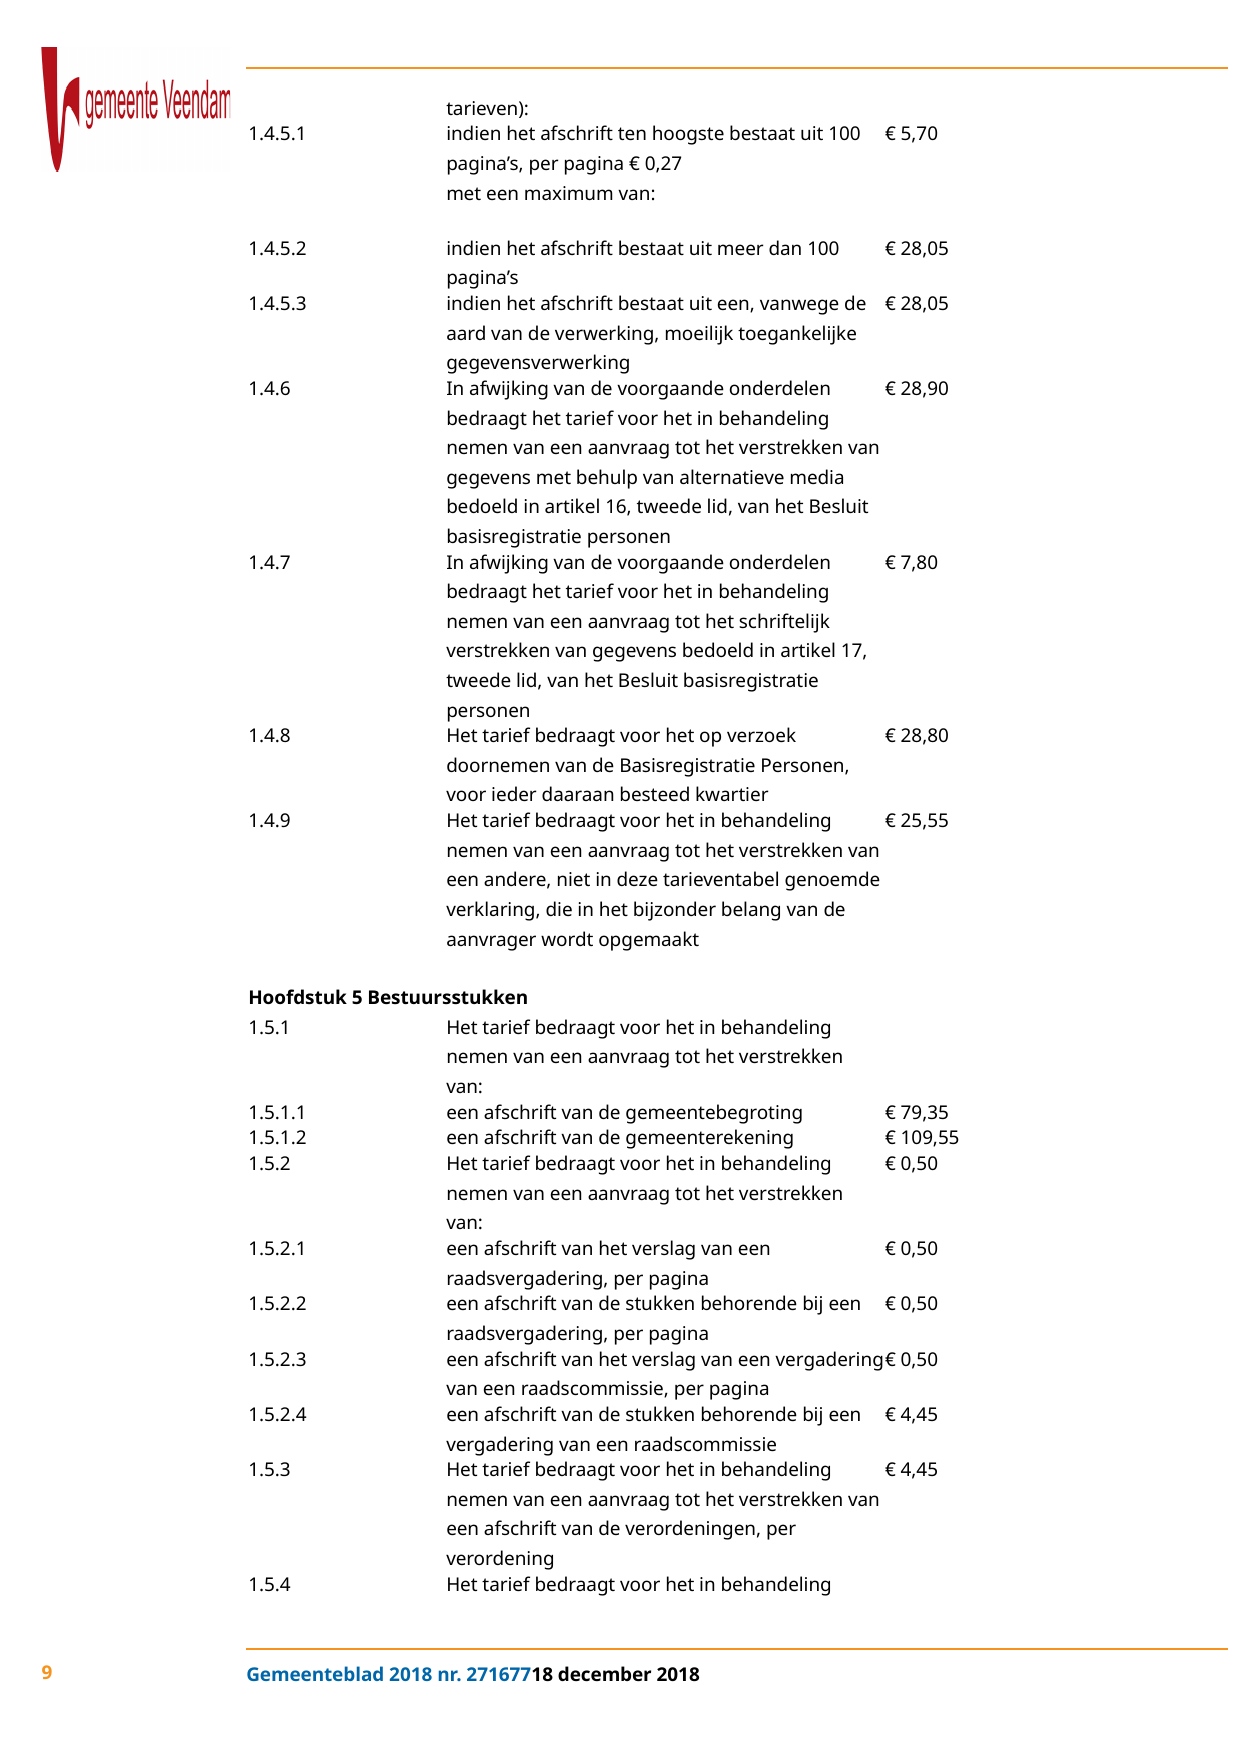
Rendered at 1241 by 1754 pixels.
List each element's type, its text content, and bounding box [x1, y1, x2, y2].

table_cell Het tarief bedraagt voor het in behandeling [446, 1571, 885, 1597]
table_cell 1.5.1.2 [248, 1125, 446, 1150]
table_header [885, 1014, 1152, 1099]
table_cell tarieven): [446, 95, 885, 121]
table_header 1.5.1 [248, 1014, 446, 1099]
table_cell een afschrift van de stukken behorende bij een vergadering van een raadscommissie [446, 1401, 885, 1456]
text Hoofdstuk 5 Bestuursstukken [248, 984, 1152, 1010]
table_cell € 0,50 [885, 1235, 1152, 1291]
table_cell 1.5.4 [248, 1571, 446, 1597]
table_cell een afschrift van de stukken behorende bij een raadsvergadering, per pagina [446, 1291, 885, 1346]
table_cell een afschrift van het verslag van een raadsvergadering, per pagina [446, 1235, 885, 1291]
table_cell 1.4.8 [248, 723, 446, 807]
table_cell € 4,45 [885, 1401, 1152, 1456]
table_cell € 0,50 [885, 1150, 1152, 1235]
table_cell € 28,05 [885, 290, 1152, 375]
table_header Het tarief bedraagt voor het in behandeling nemen van een aanvraag tot het verstrekken van: [446, 1014, 885, 1099]
table_cell € 109,55 [885, 1125, 1152, 1150]
table_cell 1.4.5.1 [248, 121, 446, 235]
table_cell Het tarief bedraagt voor het in behandeling nemen van een aanvraag tot het verstrekken van een andere, niet in deze tarieventabel genoemde verklaring, die in het bijzonder belang van de aanvrager wordt opgemaakt [446, 808, 885, 951]
table_cell indien het afschrift ten hoogste bestaat uit 100 pagina’s, per pagina € 0,27 met een maximum van: [446, 121, 885, 235]
table_cell In afwijking van de voorgaande onderdelen bedraagt het tarief voor het in behandeling nemen van een aanvraag tot het verstrekken van gegevens met behulp van alternatieve media bedoeld in artikel 16, tweede lid, van het Besluit basisregistratie personen [446, 375, 885, 549]
table_cell € 28,05 [885, 235, 1152, 290]
table_cell indien het afschrift bestaat uit meer dan 100 pagina’s [446, 235, 885, 290]
table_cell 1.4.9 [248, 808, 446, 951]
table_cell € 7,80 [885, 549, 1152, 722]
picture [41, 47, 231, 172]
table_cell 1.5.2.1 [248, 1235, 446, 1291]
table_cell 1.5.3 [248, 1456, 446, 1571]
table_cell een afschrift van de gemeenterekening [446, 1125, 885, 1150]
table_cell 1.4.6 [248, 375, 446, 549]
table_cell Het tarief bedraagt voor het in behandeling nemen van een aanvraag tot het verstrekken van een afschrift van de verordeningen, per verordening [446, 1456, 885, 1571]
table_cell € 4,45 [885, 1456, 1152, 1571]
table_cell 1.5.1.1 [248, 1099, 446, 1124]
table_cell 1.4.7 [248, 549, 446, 722]
table_cell 1.4.5.2 [248, 235, 446, 290]
table_cell [885, 95, 1152, 121]
table_cell € 25,55 [885, 808, 1152, 951]
table_cell [248, 95, 446, 121]
table_cell € 28,90 [885, 375, 1152, 549]
table_cell 1.5.2.4 [248, 1401, 446, 1456]
table_cell een afschrift van het verslag van een vergadering van een raadscommissie, per pagina [446, 1346, 885, 1401]
table_cell Het tarief bedraagt voor het in behandeling nemen van een aanvraag tot het verstrekken van: [446, 1150, 885, 1235]
table_cell In afwijking van de voorgaande onderdelen bedraagt het tarief voor het in behandeling nemen van een aanvraag tot het schriftelijk verstrekken van gegevens bedoeld in artikel 17, tweede lid, van het Besluit basisregistratie personen [446, 549, 885, 722]
table_cell € 28,80 [885, 723, 1152, 807]
table_cell 1.4.5.3 [248, 290, 446, 375]
table_cell 1.5.2.2 [248, 1291, 446, 1346]
table_cell 1.5.2.3 [248, 1346, 446, 1401]
table_cell een afschrift van de gemeentebegroting [446, 1099, 885, 1124]
table_cell € 5,70 [885, 121, 1152, 235]
table_cell € 79,35 [885, 1099, 1152, 1124]
table_cell € 0,50 [885, 1346, 1152, 1401]
table_cell indien het afschrift bestaat uit een, vanwege de aard van de verwerking, moeilijk toegankelijke gegevensverwerking [446, 290, 885, 375]
table_cell 1.5.2 [248, 1150, 446, 1235]
table_cell € 0,50 [885, 1291, 1152, 1346]
table_cell [885, 1571, 1152, 1597]
table_cell Het tarief bedraagt voor het op verzoek doornemen van de Basisregistratie Personen, voor ieder daaraan besteed kwartier [446, 723, 885, 807]
